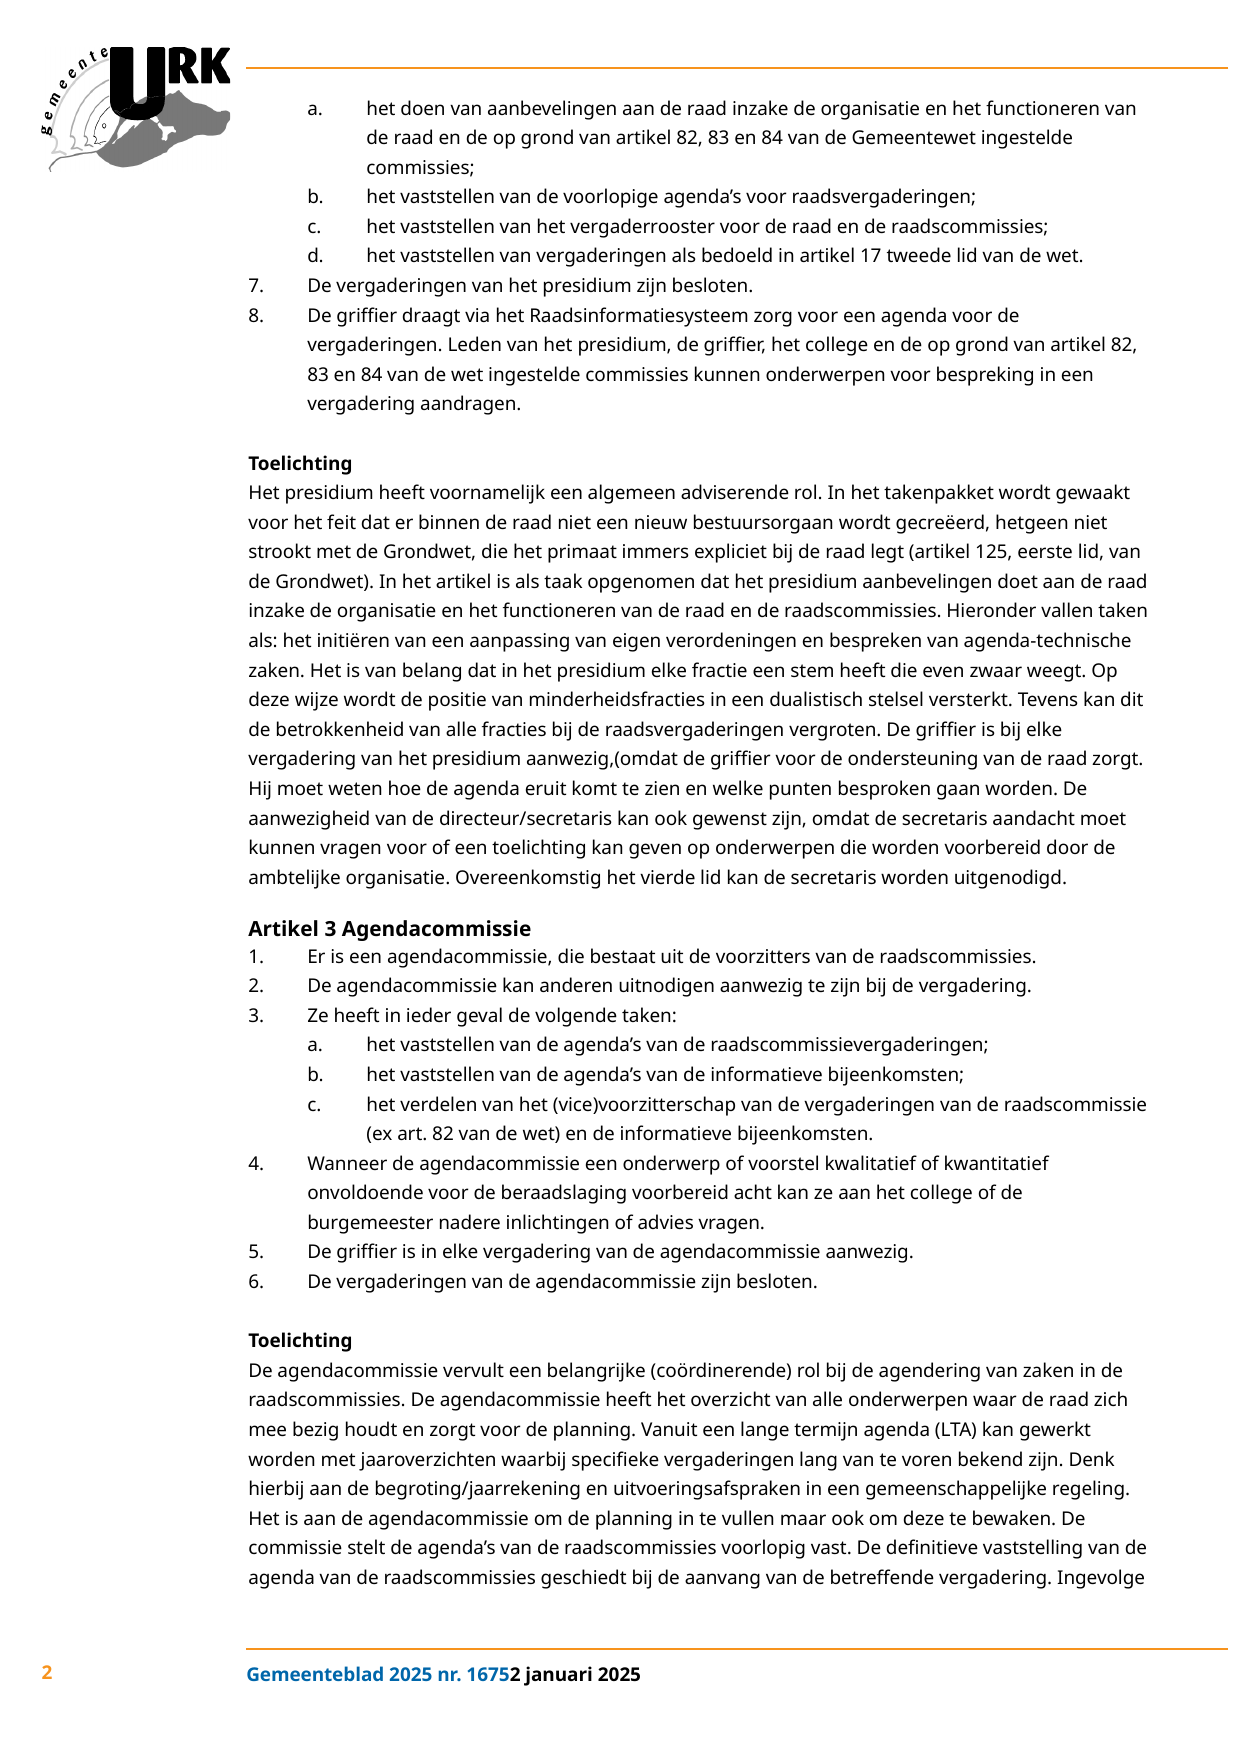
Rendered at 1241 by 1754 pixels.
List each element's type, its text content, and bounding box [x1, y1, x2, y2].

text Het presidium heeft voornamelijk een algemeen adviserende rol. In het takenpakket wordt gewaakt voor het feit dat er binnen de raad niet een nieuw bestuursorgaan wordt gecreëerd, hetgeen niet strookt met de Grondwet, die het primaat immers expliciet bij de raad legt (artikel 125, eerste lid, van de Grondwet). In het artikel is als taak opgenomen dat het presidium aanbevelingen doet aan de raad inzake de organisatie en het functioneren van de raad en de raadscommissies. Hieronder vallen taken als: het initiëren van een aanpassing van eigen verordeningen en bespreken van agenda-technische zaken. Het is van belang dat in het presidium elke fractie een stem heeft die even zwaar weegt. Op deze wijze wordt de positie van minderheidsfracties in een dualistisch stelsel versterkt. Tevens kan dit de betrokkenheid van alle fracties bij de raadsvergaderingen vergroten. De griffier is bij elke vergadering van het presidium aanwezig,(omdat de griffier voor de ondersteuning van de raad zorgt. Hij moet weten hoe de agenda eruit komt te zien en welke punten besproken gaan worden. De aanwezigheid van de directeur/secretaris kan ook gewenst zijn, omdat de secretaris aandacht moet kunnen vragen voor of een toelichting kan geven op onderwerpen die worden voorbereid door de ambtelijke organisatie. Overeenkomstig het vierde lid kan de secretaris worden uitgenodigd. [248, 479, 1152, 890]
list het vaststellen van de agenda’s van de informatieve bijeenkomsten; [307, 1061, 1152, 1087]
list het vaststellen van de agenda’s van de raadscommissievergaderingen; [307, 1032, 1152, 1057]
list Ze heeft in ieder geval de volgende taken: [248, 1002, 1152, 1028]
list De vergaderingen van de agendacommissie zijn besloten. [248, 1268, 1152, 1294]
list het doen van aanbevelingen aan de raad inzake de organisatie en het functioneren van de raad en de op grond van artikel 82, 83 en 84 van de Gemeentewet ingestelde commissies; [307, 95, 1152, 180]
list De vergaderingen van het presidium zijn besloten. [248, 272, 1152, 298]
list het verdelen van het (vice)voorzitterschap van de vergaderingen van de raadscommissie (ex art. 82 van de wet) en de informatieve bijeenkomsten. [307, 1091, 1152, 1146]
text Toelichting [248, 1327, 1152, 1353]
text De agendacommissie vervult een belangrijke (coördinerende) rol bij de agendering van zaken in de raadscommissies. De agendacommissie heeft het overzicht van alle onderwerpen waar de raad zich mee bezig houdt en zorgt voor de planning. Vanuit een lange termijn agenda (LTA) kan gewerkt worden met jaaroverzichten waarbij specifieke vergaderingen lang van te voren bekend zijn. Denk hierbij aan de begroting/jaarrekening en uitvoeringsafspraken in een gemeenschappelijke regeling. Het is aan de agendacommissie om de planning in te vullen maar ook om deze te bewaken. De commissie stelt de agenda’s van de raadscommissies voorlopig vast. De definitieve vaststelling van de agenda van de raadscommissies geschiedt bij de aanvang van de betreffende vergadering. Ingevolge [248, 1357, 1152, 1590]
text Toelichting [248, 450, 1152, 476]
list het vaststellen van vergaderingen als bedoeld in artikel 17 tweede lid van de wet. [307, 243, 1152, 268]
list Wanneer de agendacommissie een onderwerp of voorstel kwalitatief of kwantitatief onvoldoende voor de beraadslaging voorbereid acht kan ze aan het college of de burgemeester nadere inlichtingen of advies vragen. [248, 1150, 1152, 1235]
text Artikel 3 Agendacommissie [248, 914, 1152, 943]
list het vaststellen van de voorlopige agenda’s voor raadsvergaderingen; [307, 183, 1152, 209]
list De griffier is in elke vergadering van de agendacommissie aanwezig. [248, 1239, 1152, 1264]
list Er is een agendacommissie, die bestaat uit de voorzitters van de raadscommissies. [248, 943, 1152, 968]
list het vaststellen van het vergaderrooster voor de raad en de raadscommissies; [307, 213, 1152, 239]
list De agendacommissie kan anderen uitnodigen aanwezig te zijn bij de vergadering. [248, 972, 1152, 998]
picture [41, 47, 231, 172]
list De griffier draagt via het Raadsinformatiesysteem zorg voor een agenda voor de vergaderingen. Leden van het presidium, de griffier, het college en de op grond van artikel 82, 83 en 84 van de wet ingestelde commissies kunnen onderwerpen voor bespreking in een vergadering aandragen. [248, 302, 1152, 416]
